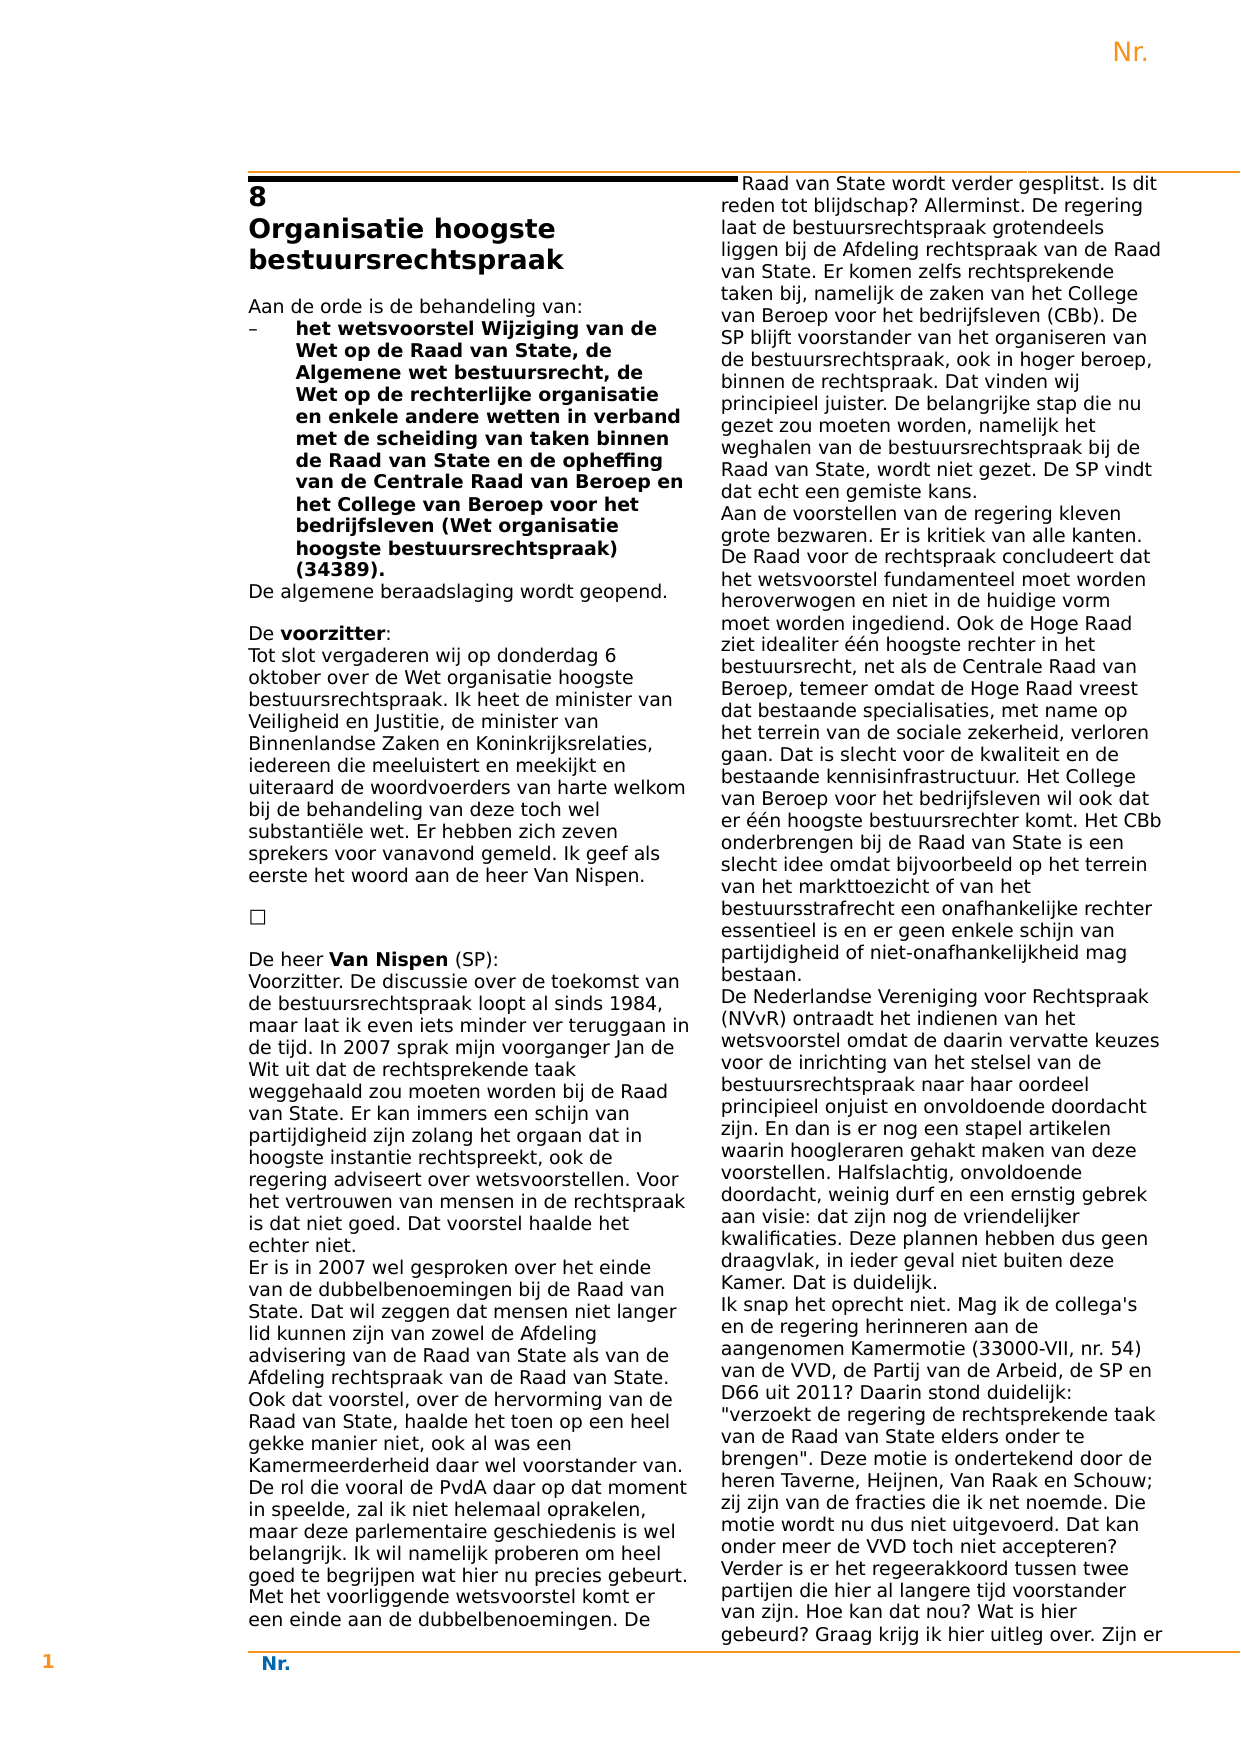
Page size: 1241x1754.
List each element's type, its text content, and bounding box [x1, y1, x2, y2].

text Raad van State wordt verder gesplitst. Is dit reden tot blijdschap? Allerminst. De regering laat de bestuursrechtspraak grotendeels liggen bij de Afdeling rechtspraak van de Raad van State. Er komen zelfs rechtsprekende taken bij, namelijk de zaken van het College van Beroep voor het bedrijfsleven (CBb). De SP blijft voorstander van het organiseren van de bestuursrechtspraak, ook in hoger beroep, binnen de rechtspraak. Dat vinden wij principieel juister. De belangrijke stap die nu gezet zou moeten worden, namelijk het weghalen van de bestuursrechtspraak bij de Raad van State, wordt niet gezet. De SP vindt dat echt een gemiste kans. [721, 173, 1163, 502]
text De heer Van Nispen (SP): [248, 949, 691, 971]
text Tot slot vergaderen wij op donderdag 6 oktober over de Wet organisatie hoogste bestuursrechtspraak. Ik heet de minister van Veiligheid en Justitie, de minister van Binnenlandse Zaken en Koninkrijksrelaties, iedereen die meeluistert en meekijkt en uiteraard de woordvoerders van harte welkom bij de behandeling van deze toch wel substantiële wet. Er hebben zich zeven sprekers voor vanavond gemeld. Ik geef als eerste het woord aan de heer Van Nispen. [248, 645, 691, 887]
text De Nederlandse Vereniging voor Rechtspraak (NVvR) ontraadt het indienen van het wetsvoorstel omdat de daarin vervatte keuzes voor de inrichting van het stelsel van de bestuursrechtspraak naar haar oordeel principieel onjuist en onvoldoende doordacht zijn. En dan is er nog een stapel artikelen waarin hoogleraren gehakt maken van deze voorstellen. Halfslachtig, onvoldoende doordacht, weinig durf en een ernstig gebrek aan visie: dat zijn nog de vriendelijker kwalificaties. Deze plannen hebben dus geen draagvlak, in ieder geval niet buiten deze Kamer. Dat is duidelijk. [721, 986, 1163, 1294]
list het wetsvoorstel Wijziging van de Wet op de Raad van State, de Algemene wet bestuursrecht, de Wet op de rechterlijke organisatie en enkele andere wetten in verband met de scheiding van taken binnen de Raad van State en de opheffing van de Centrale Raad van Beroep en het College van Beroep voor het bedrijfsleven (Wet organisatie hoogste bestuursrechtspraak) (34389). [248, 318, 691, 581]
text ⬜ [248, 907, 691, 929]
text Met het voorliggende wetsvoorstel komt er een einde aan de dubbelbenoemingen. De [248, 1586, 691, 1630]
title 8 Organisatie hoogste bestuursrechtspraak [248, 182, 691, 276]
text Aan de orde is de behandeling van: [248, 296, 691, 318]
text De algemene beraadslaging wordt geopend. [248, 581, 691, 603]
text Voorzitter. De discussie over de toekomst van de bestuursrechtspraak loopt al sinds 1984, maar laat ik even iets minder ver teruggaan in de tijd. In 2007 sprak mijn voorganger Jan de Wit uit dat de rechtsprekende taak weggehaald zou moeten worden bij de Raad van State. Er kan immers een schijn van partijdigheid zijn zolang het orgaan dat in hoogste instantie rechtspreekt, ook de regering adviseert over wetsvoorstellen. Voor het vertrouwen van mensen in de rechtspraak is dat niet goed. Dat voorstel haalde het echter niet. [248, 971, 691, 1257]
text Er is in 2007 wel gesproken over het einde van de dubbelbenoemingen bij de Raad van State. Dat wil zeggen dat mensen niet langer lid kunnen zijn van zowel de Afdeling advisering van de Raad van State als van de Afdeling rechtspraak van de Raad van State. Ook dat voorstel, over de hervorming van de Raad van State, haalde het toen op een heel gekke manier niet, ook al was een Kamermeerderheid daar wel voorstander van. De rol die vooral de PvdA daar op dat moment in speelde, zal ik niet helemaal oprakelen, maar deze parlementaire geschiedenis is wel belangrijk. Ik wil namelijk proberen om heel goed te begrijpen wat hier nu precies gebeurt. [248, 1257, 691, 1586]
text De voorzitter: [248, 623, 691, 645]
text Aan de voorstellen van de regering kleven grote bezwaren. Er is kritiek van alle kanten. De Raad voor de rechtspraak concludeert dat het wetsvoorstel fundamenteel moet worden heroverwogen en niet in de huidige vorm moet worden ingediend. Ook de Hoge Raad ziet idealiter één hoogste rechter in het bestuursrecht, net als de Centrale Raad van Beroep, temeer omdat de Hoge Raad vreest dat bestaande specialisaties, met name op het terrein van de sociale zekerheid, verloren gaan. Dat is slecht voor de kwaliteit en de bestaande kennisinfrastructuur. Het College van Beroep voor het bedrijfsleven wil ook dat er één hoogste bestuursrechter komt. Het CBb onderbrengen bij de Raad van State is een slecht idee omdat bijvoorbeeld op het terrein van het markttoezicht of van het bestuursstrafrecht een onafhankelijke rechter essentieel is en er geen enkele schijn van partijdigheid of niet-onafhankelijkheid mag bestaan. [721, 502, 1163, 986]
text Ik snap het oprecht niet. Mag ik de collega's en de regering herinneren aan de aangenomen Kamermotie (33000-VII, nr. 54) van de VVD, de Partij van de Arbeid, de SP en D66 uit 2011? Daarin stond duidelijk: "verzoekt de regering de rechtsprekende taak van de Raad van State elders onder te brengen". Deze motie is ondertekend door de heren Taverne, Heijnen, Van Raak en Schouw; zij zijn van de fracties die ik net noemde. Die motie wordt nu dus niet uitgevoerd. Dat kan onder meer de VVD toch niet accepteren? Verder is er het regeerakkoord tussen twee partijen die hier al langere tijd voorstander van zijn. Hoe kan dat nou? Wat is hier gebeurd? Graag krijg ik hier uitleg over. Zijn er [721, 1294, 1163, 1645]
